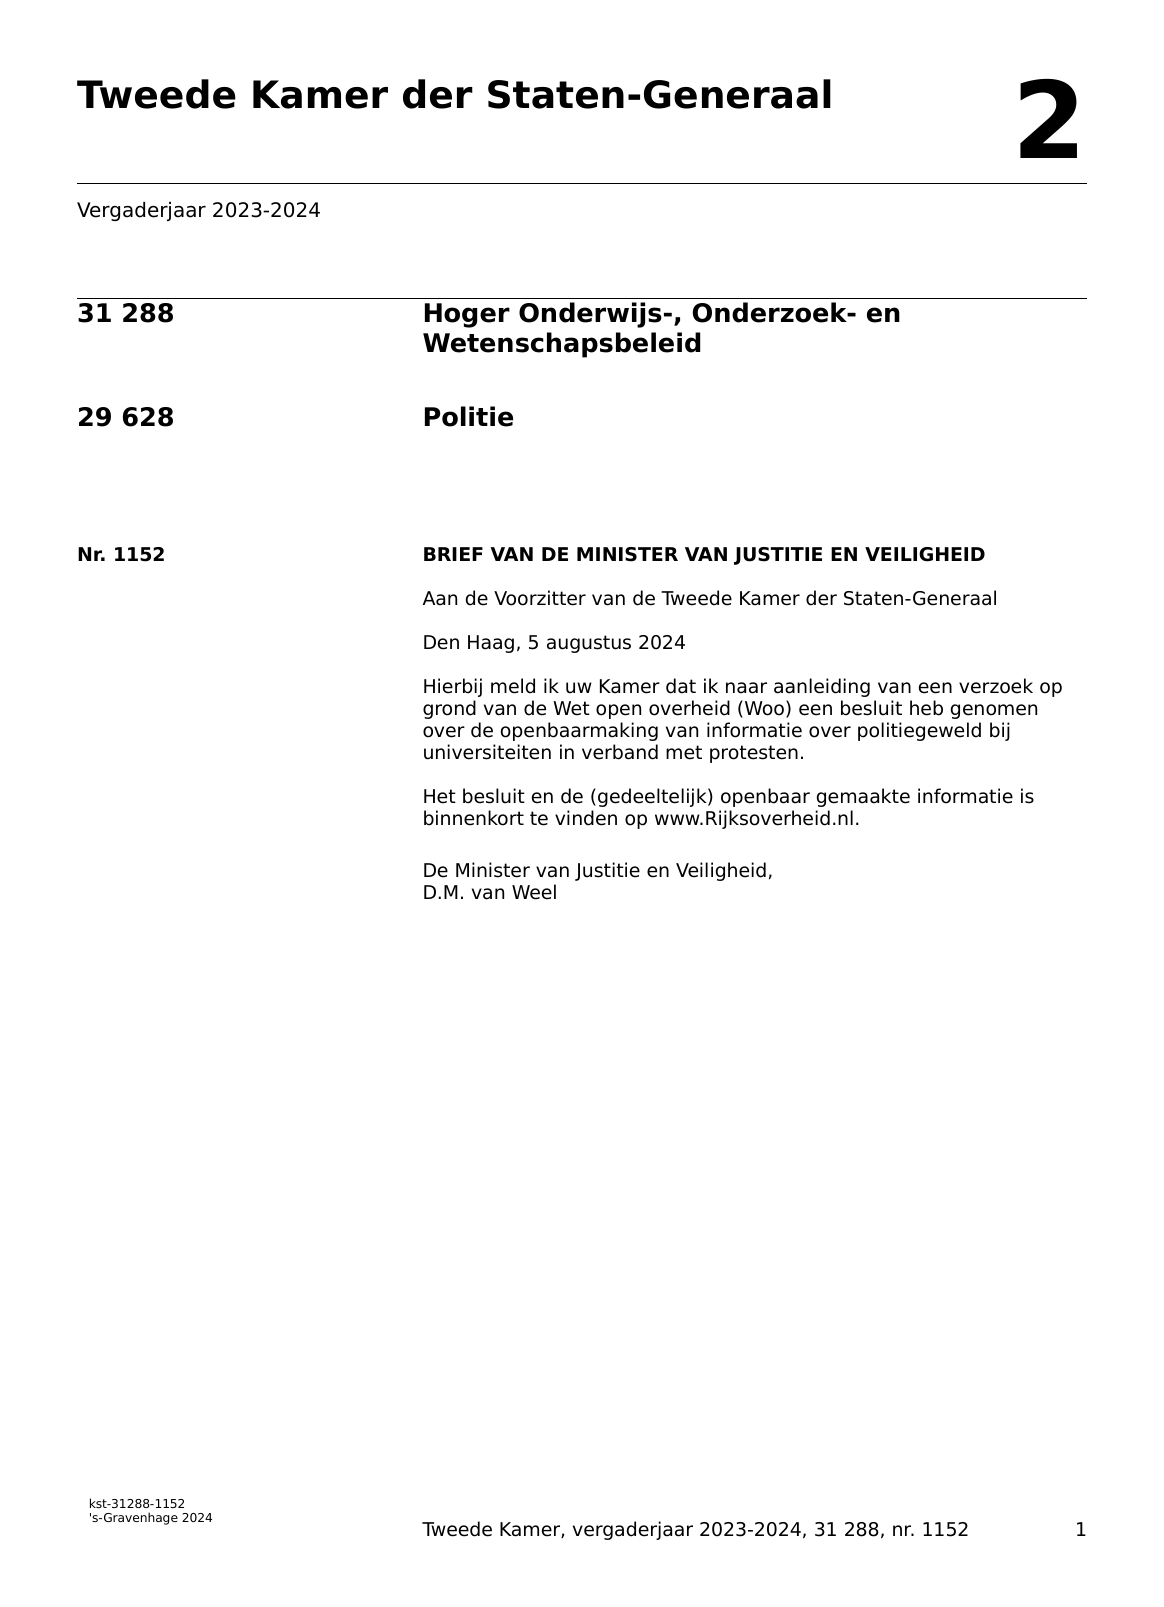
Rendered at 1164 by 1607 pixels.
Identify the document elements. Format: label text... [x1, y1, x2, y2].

subtitle 29 628 Politie [77, 403, 1087, 432]
text Den Haag, 5 augustus 2024 [422, 632, 1087, 654]
table_header 2 [886, 59, 1087, 183]
text Het besluit en de (gedeeltelijk) openbaar gemaakte informatie is binnenkort te vinden op www.Rijksoverheid.nl. [422, 786, 1087, 830]
text kst-31288-1152 [88, 1497, 323, 1511]
text De Minister van Justitie en Veiligheid, D.M. van Weel [422, 860, 1087, 904]
subtitle Nr. 1152 BRIEF VAN DE MINISTER VAN JUSTITIE EN VEILIGHEID [77, 543, 1087, 565]
table_cell Vergaderjaar 2023-2024 [77, 184, 1087, 298]
subtitle 31 288 Hoger Onderwijs-, Onderzoek- en Wetenschapsbeleid [77, 299, 1087, 358]
table_header Tweede Kamer der Staten-Generaal [77, 59, 886, 183]
text Hierbij meld ik uw Kamer dat ik naar aanleiding van een verzoek op grond van de Wet open overheid (Woo) een besluit heb genomen over de openbaarmaking van informatie over politiegeweld bij universiteiten in verband met protesten. [422, 676, 1087, 764]
text Aan de Voorzitter van de Tweede Kamer der Staten-Generaal [422, 588, 1087, 609]
text 's-Gravenhage 2024 [88, 1511, 323, 1525]
